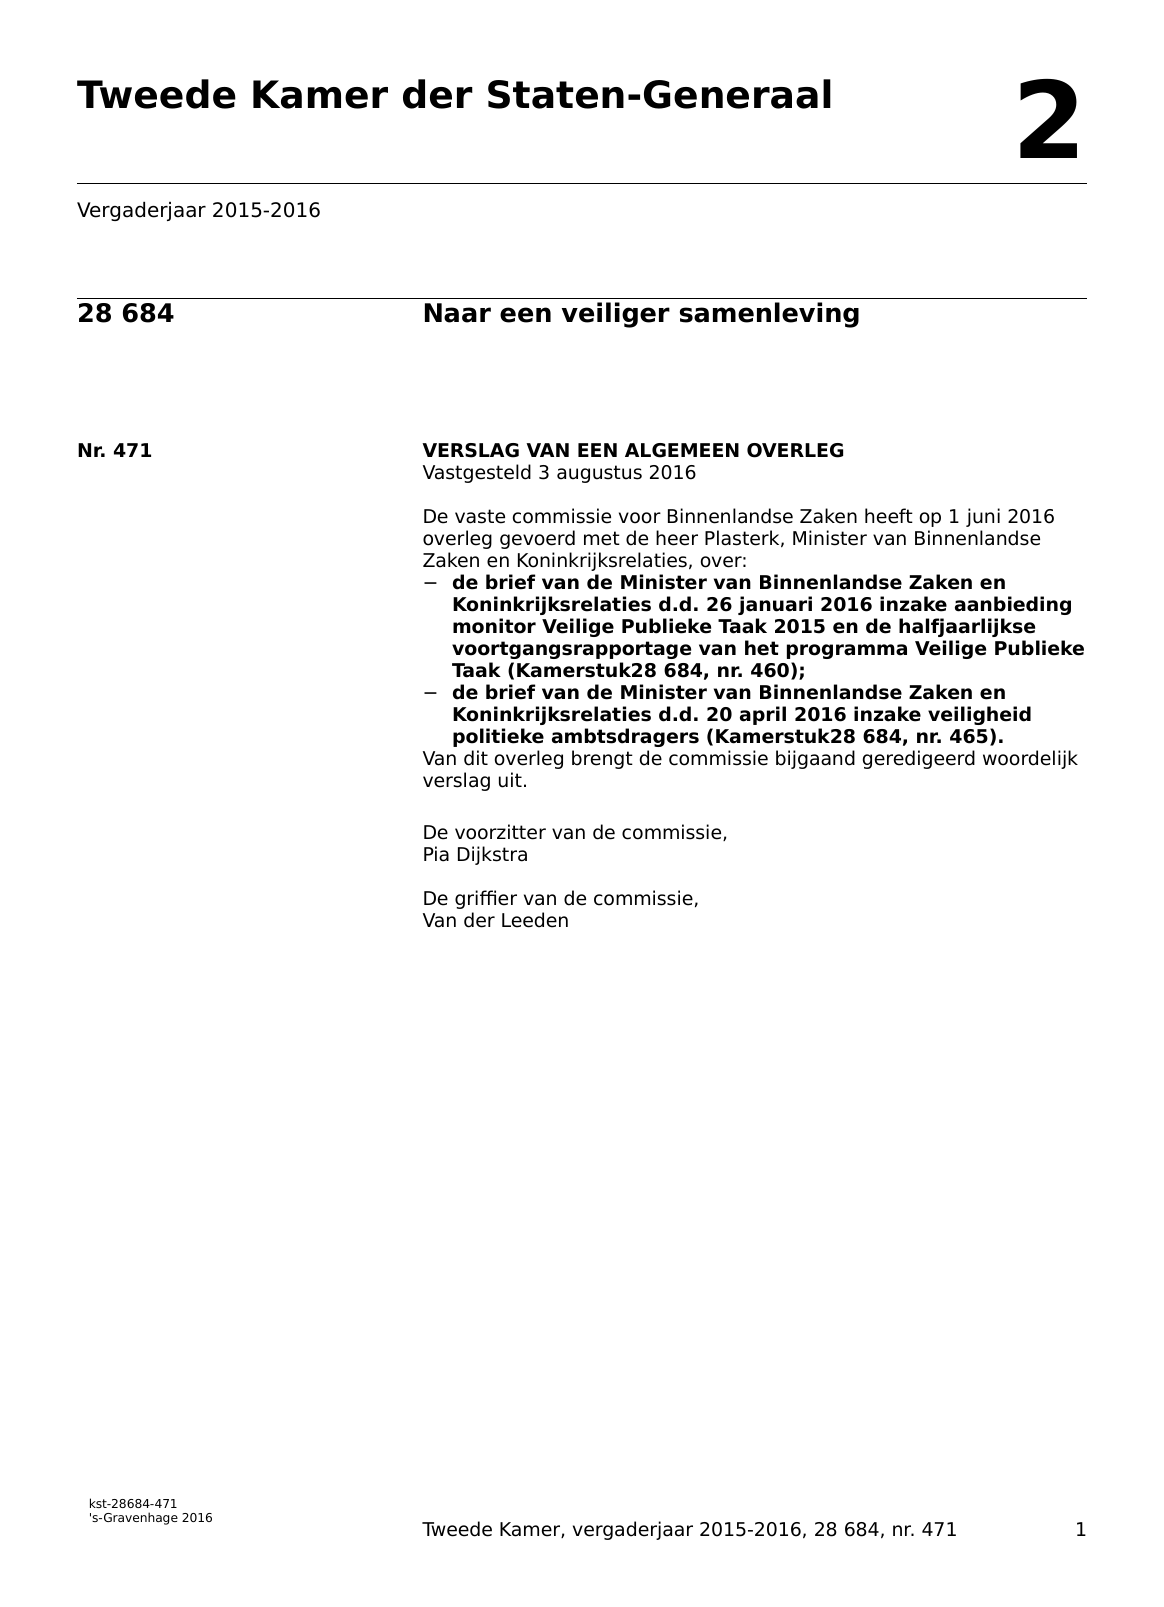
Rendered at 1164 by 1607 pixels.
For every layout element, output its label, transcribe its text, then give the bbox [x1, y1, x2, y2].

text De vaste commissie voor Binnenlandse Zaken heeft op 1 juni 2016 overleg gevoerd met de heer Plasterk, Minister van Binnenlandse Zaken en Koninkrijksrelaties, over: [422, 506, 1087, 572]
table_header 2 [886, 59, 1087, 183]
table_header Tweede Kamer der Staten-Generaal [77, 59, 886, 183]
table_cell Vergaderjaar 2015-2016 [77, 184, 1087, 298]
subtitle Nr. 471 VERSLAG VAN EEN ALGEMEEN OVERLEG [77, 440, 1087, 462]
text − de brief van de Minister van Binnenlandse Zaken en Koninkrijksrelaties d.d. 20 april 2016 inzake veiligheid politieke ambtsdragers (Kamerstuk28 684, nr. 465). [422, 682, 1087, 748]
text Van dit overleg brengt de commissie bijgaand geredigeerd woordelijk verslag uit. [422, 748, 1087, 792]
text De voorzitter van de commissie, Pia Dijkstra [422, 822, 1087, 866]
text kst-28684-471 [88, 1497, 323, 1511]
text − de brief van de Minister van Binnenlandse Zaken en Koninkrijksrelaties d.d. 26 januari 2016 inzake aanbieding monitor Veilige Publieke Taak 2015 en de halfjaarlijkse voortgangsrapportage van het programma Veilige Publieke Taak (Kamerstuk28 684, nr. 460); [422, 572, 1087, 682]
subtitle 28 684 Naar een veiliger samenleving [77, 299, 1087, 329]
text De griffier van de commissie, Van der Leeden [422, 888, 1087, 932]
text Vastgesteld 3 augustus 2016 [422, 462, 1087, 484]
text 's-Gravenhage 2016 [88, 1511, 323, 1525]
